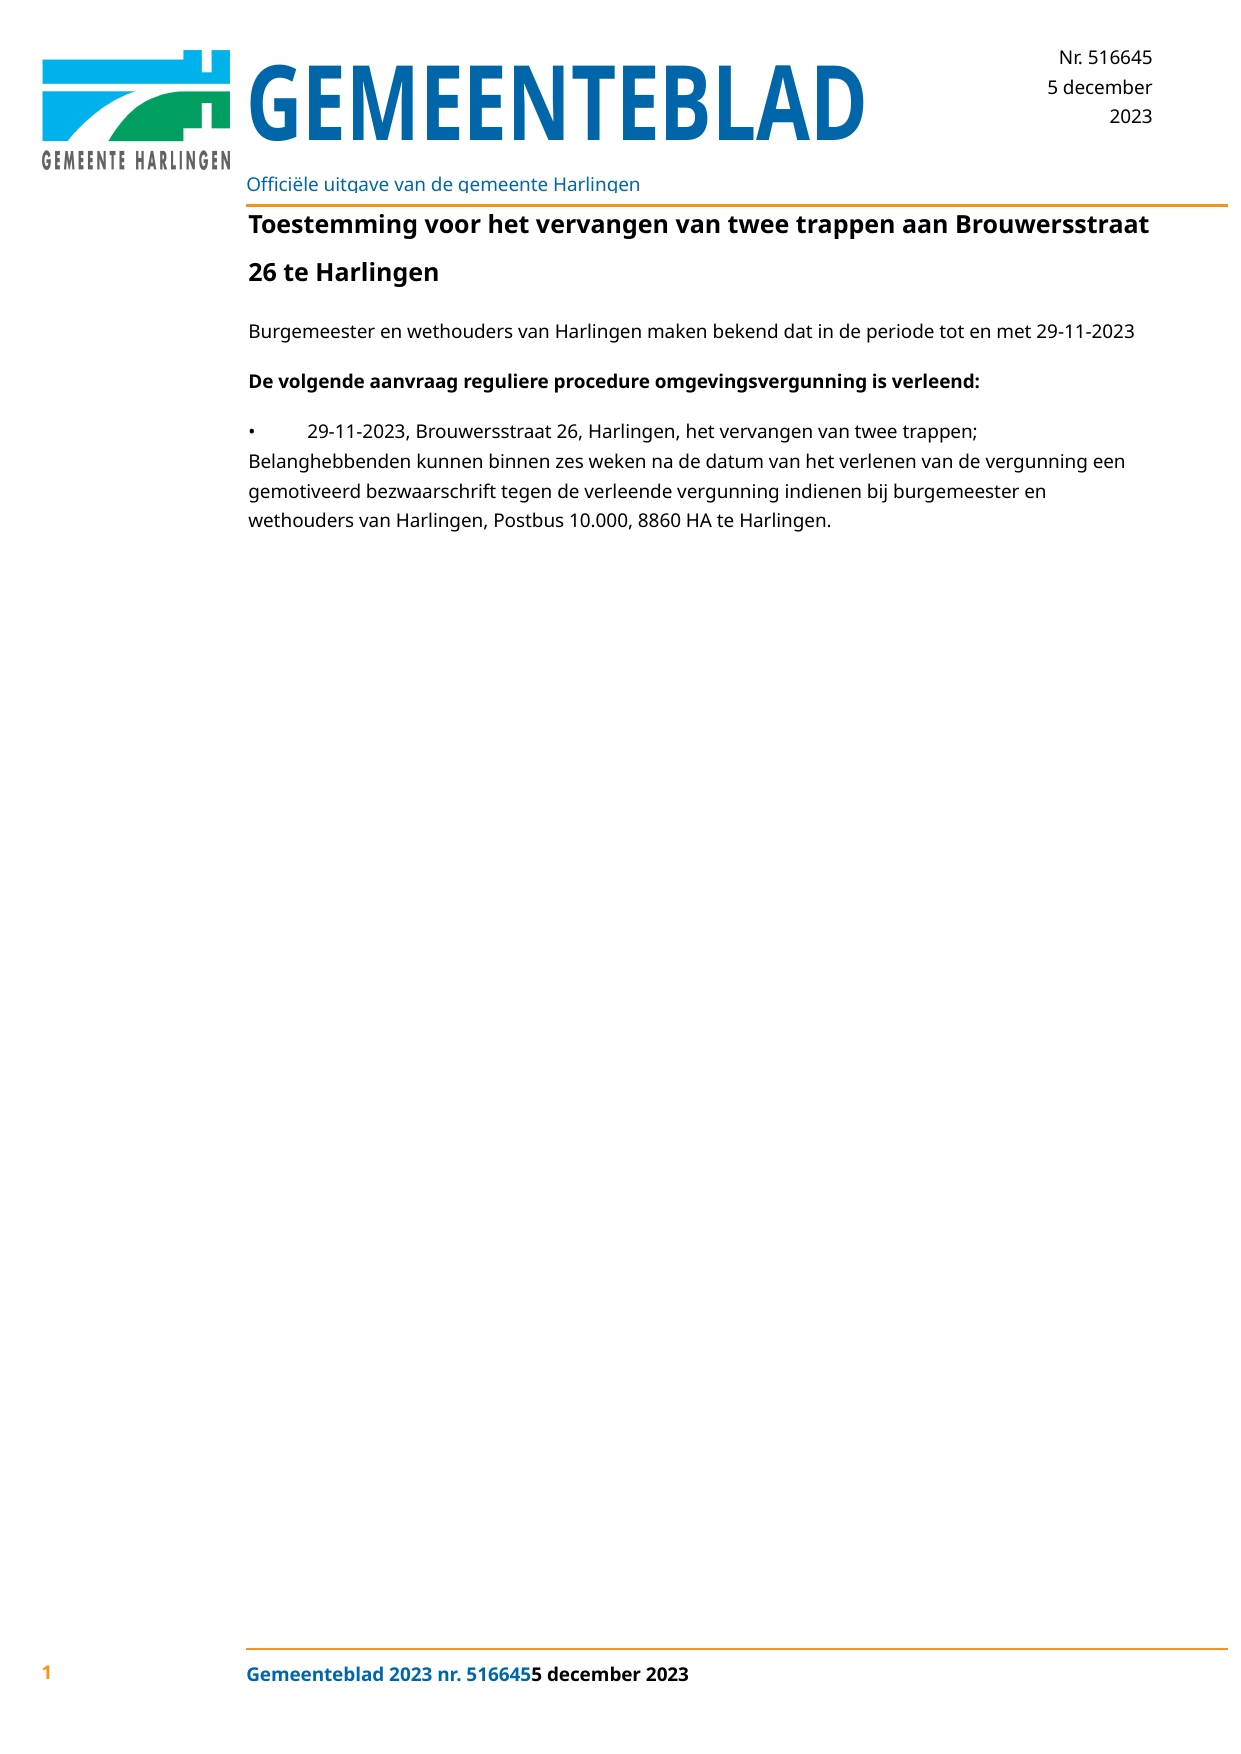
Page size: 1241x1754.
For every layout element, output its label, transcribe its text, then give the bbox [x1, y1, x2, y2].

text Burgemeester en wethouders van Harlingen maken bekend dat in de periode tot en met 29-11-2023 [248, 318, 1152, 344]
text Toestemming voor het vervangen van twee trappen aan Brouwersstraat 26 te Harlingen [248, 207, 1152, 288]
text De volgende aanvraag reguliere procedure omgevingsvergunning is verleend: [248, 368, 1152, 394]
list 29-11-2023, Brouwersstraat 26, Harlingen, het vervangen van twee trappen; [248, 419, 1152, 444]
picture [41, 47, 231, 172]
text Belanghebbenden kunnen binnen zes weken na de datum van het verlenen van de vergunning een gemotiveerd bezwaarschrift tegen de verleende vergunning indienen bij burgemeester en wethouders van Harlingen, Postbus 10.000, 8860 HA te Harlingen. [248, 448, 1152, 533]
